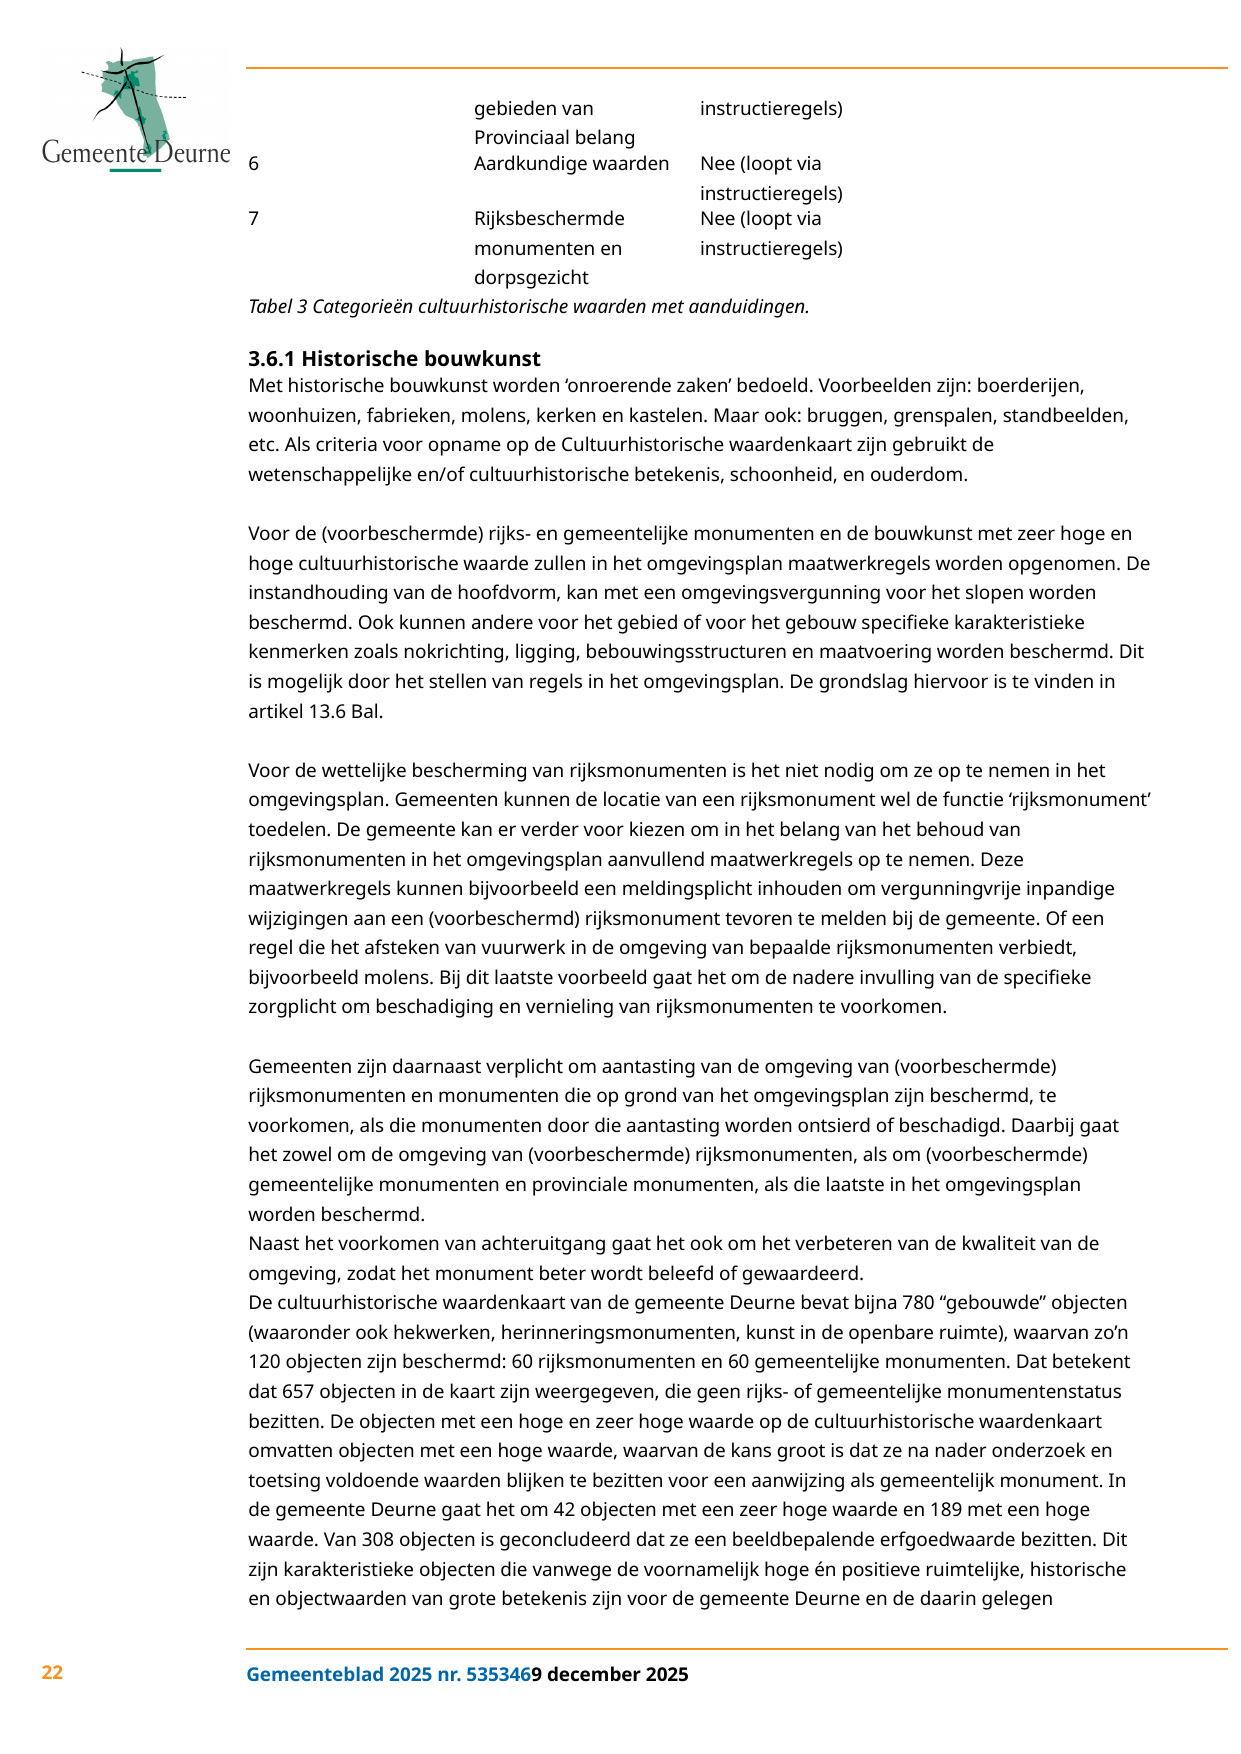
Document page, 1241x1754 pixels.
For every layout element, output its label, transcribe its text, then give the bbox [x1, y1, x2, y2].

table_cell [926, 95, 1152, 150]
table_cell instructieregels) [700, 95, 926, 150]
text Gemeenten zijn daarnaast verplicht om aantasting van de omgeving van (voorbeschermde) rijksmonumenten en monumenten die op grond van het omgevingsplan zijn beschermd, te voorkomen, als die monumenten door die aantasting worden ontsierd of beschadigd. Daarbij gaat het zowel om de omgeving van (voorbeschermde) rijksmonumenten, als om (voorbeschermde) gemeentelijke monumenten en provinciale monumenten, als die laatste in het omgevingsplan worden beschermd. [248, 1053, 1152, 1226]
table_cell [248, 95, 474, 150]
text Voor de wettelijke bescherming van rijksmonumenten is het niet nodig om ze op te nemen in het omgevingsplan. Gemeenten kunnen de locatie van een rijksmonument wel de functie ‘rijksmonument’ toedelen. De gemeente kan er verder voor kiezen om in het belang van het behoud van rijksmonumenten in het omgevingsplan aanvullend maatwerkregels op te nemen. Deze maatwerkregels kunnen bijvoorbeeld een meldingsplicht inhouden om vergunningvrije inpandige wijzigingen aan een (voorbeschermd) rijksmonument tevoren te melden bij de gemeente. Of een regel die het afsteken van vuurwerk in de omgeving van bepaalde rijksmonumenten verbiedt, bijvoorbeeld molens. Bij dit laatste voorbeeld gaat het om de nadere invulling van de specifieke zorgplicht om beschadiging en vernieling van rijksmonumenten te voorkomen. [248, 757, 1152, 1019]
table_cell Aardkundige waarden [474, 150, 700, 205]
table_cell [926, 205, 1152, 290]
text De cultuurhistorische waardenkaart van de gemeente Deurne bevat bijna 780 “gebouwde” objecten (waaronder ook hekwerken, herinneringsmonumenten, kunst in de openbare ruimte), waarvan zo’n 120 objecten zijn beschermd: 60 rijksmonumenten en 60 gemeentelijke monumenten. Dat betekent dat 657 objecten in de kaart zijn weergegeven, die geen rijks- of gemeentelijke monumentenstatus bezitten. De objecten met een hoge en zeer hoge waarde op de cultuurhistorische waardenkaart omvatten objecten met een hoge waarde, waarvan de kans groot is dat ze na nader onderzoek en toetsing voldoende waarden blijken te bezitten voor een aanwijzing als gemeentelijk monument. In de gemeente Deurne gaat het om 42 objecten met een zeer hoge waarde en 189 met een hoge waarde. Van 308 objecten is geconcludeerd dat ze een beeldbepalende erfgoedwaarde bezitten. Dit zijn karakteristieke objecten die vanwege de voornamelijk hoge én positieve ruimtelijke, historische en objectwaarden van grote betekenis zijn voor de gemeente Deurne en de daarin gelegen [248, 1289, 1152, 1611]
table_cell gebieden van Provinciaal belang [474, 95, 700, 150]
table_cell Nee (loopt via instructieregels) [700, 150, 926, 205]
text Naast het voorkomen van achteruitgang gaat het ook om het verbeteren van de kwaliteit van de omgeving, zodat het monument beter wordt beleefd of gewaardeerd. [248, 1230, 1152, 1286]
text Met historische bouwkunst worden ‘onroerende zaken’ bedoeld. Voorbeelden zijn: boerderijen, woonhuizen, fabrieken, molens, kerken en kastelen. Maar ook: bruggen, grenspalen, standbeelden, etc. Als criteria voor opname op de Cultuurhistorische waardenkaart zijn gebruikt de wetenschappelijke en/of cultuurhistorische betekenis, schoonheid, en ouderdom. [248, 372, 1152, 487]
table_cell [926, 150, 1152, 205]
text Voor de (voorbeschermde) rijks- en gemeentelijke monumenten en de bouwkunst met zeer hoge en hoge cultuurhistorische waarde zullen in het omgevingsplan maatwerkregels worden opgenomen. De instandhouding van de hoofdvorm, kan met een omgevingsvergunning voor het slopen worden beschermd. Ook kunnen andere voor het gebied of voor het gebouw specifieke karakteristieke kenmerken zoals nokrichting, ligging, bebouwingsstructuren en maatvoering worden beschermd. Dit is mogelijk door het stellen van regels in het omgevingsplan. De grondslag hiervoor is te vinden in artikel 13.6 Bal. [248, 520, 1152, 723]
table_cell 7 [248, 205, 474, 290]
text 3.6.1 Historische bouwkunst [248, 344, 1152, 372]
picture [41, 47, 231, 172]
table_cell Rijksbeschermde monumenten en dorpsgezicht [474, 205, 700, 290]
table_cell 6 [248, 150, 474, 205]
table_cell Nee (loopt via instructieregels) [700, 205, 926, 290]
text Tabel 3 Categorieën cultuurhistorische waarden met aanduidingen. [248, 293, 1152, 319]
